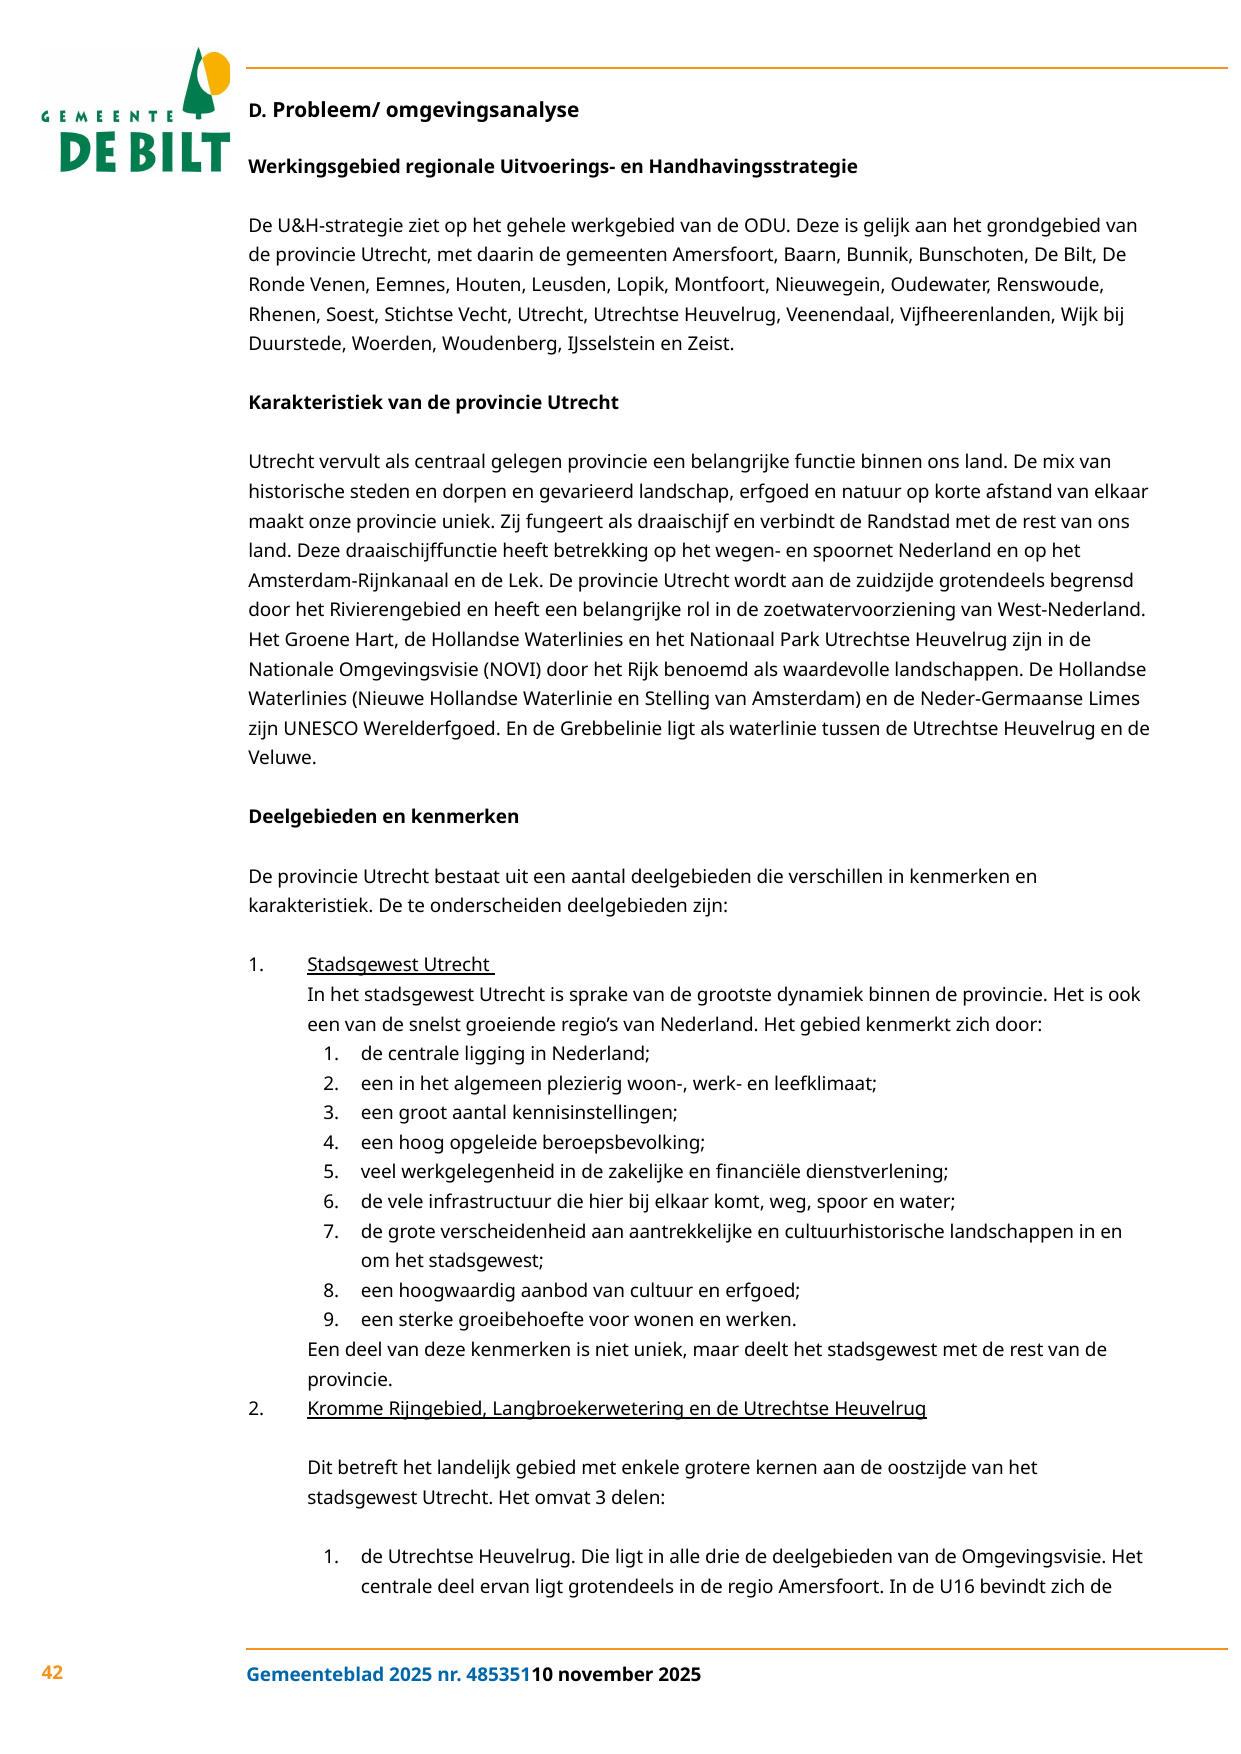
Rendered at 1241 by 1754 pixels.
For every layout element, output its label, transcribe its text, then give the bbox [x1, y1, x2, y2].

list de Utrechtse Heuvelrug. Die ligt in alle drie de deelgebieden van de Omgevingsvisie. Het centrale deel ervan ligt grotendeels in de regio Amersfoort. In de U16 bevindt zich de [323, 1543, 1152, 1599]
text Karakteristiek van de provincie Utrecht [248, 389, 1152, 415]
list Dit betreft het landelijk gebied met enkele grotere kernen aan de oostzijde van het stadsgewest Utrecht. Het omvat 3 delen: [248, 1454, 1152, 1510]
list de vele infrastructuur die hier bij elkaar komt, weg, spoor en water; [323, 1188, 1152, 1214]
list een hoogwaardig aanbod van cultuur en erfgoed; [323, 1277, 1152, 1303]
list een in het algemeen plezierig woon-, werk- en leefklimaat; [323, 1070, 1152, 1096]
text De provincie Utrecht bestaat uit een aantal deelgebieden die verschillen in kenmerken en karakteristiek. De te onderscheiden deelgebieden zijn: [248, 863, 1152, 918]
list een sterke groeibehoefte voor wonen en werken. [323, 1307, 1152, 1332]
list Stadsgewest Utrecht [248, 952, 1152, 977]
text Deelgebieden en kenmerken [248, 804, 1152, 829]
picture [41, 47, 231, 172]
text De U&H-strategie ziet op het gehele werkgebied van de ODU. Deze is gelijk aan het grondgebied van de provincie Utrecht, met daarin de gemeenten Amersfoort, Baarn, Bunnik, Bunschoten, De Bilt, De Ronde Venen, Eemnes, Houten, Leusden, Lopik, Montfoort, Nieuwegein, Oudewater, Renswoude, Rhenen, Soest, Stichtse Vecht, Utrecht, Utrechtse Heuvelrug, Veenendaal, Vijfheerenlanden, Wijk bij Duurstede, Woerden, Woudenberg, IJsselstein en Zeist. [248, 212, 1152, 356]
list een groot aantal kennisinstellingen; [323, 1099, 1152, 1125]
text Werkingsgebied regionale Uitvoerings- en Handhavingsstrategie [248, 153, 1152, 179]
list veel werkgelegenheid in de zakelijke en financiële dienstverlening; [323, 1159, 1152, 1184]
text D. Probleem/ omgevingsanalyse [248, 95, 1152, 123]
text Utrecht vervult als centraal gelegen provincie een belangrijke functie binnen ons land. De mix van historische steden en dorpen en gevarieerd landschap, erfgoed en natuur op korte afstand van elkaar maakt onze provincie uniek. Zij fungeert als draaischijf en verbindt de Randstad met de rest van ons land. Deze draaischijffunctie heeft betrekking op het wegen- en spoornet Nederland en op het Amsterdam-Rijnkanaal en de Lek. De provincie Utrecht wordt aan de zuidzijde grotendeels begrensd door het Rivierengebied en heeft een belangrijke rol in de zoetwatervoorziening van West-Nederland. Het Groene Hart, de Hollandse Waterlinies en het Nationaal Park Utrechtse Heuvelrug zijn in de Nationale Omgevingsvisie (NOVI) door het Rijk benoemd als waardevolle landschappen. De Hollandse Waterlinies (Nieuwe Hollandse Waterlinie en Stelling van Amsterdam) en de Neder-Germaanse Limes zijn UNESCO Werelderfgoed. En de Grebbelinie ligt als waterlinie tussen de Utrechtse Heuvelrug en de Veluwe. [248, 449, 1152, 770]
list Een deel van deze kenmerken is niet uniek, maar deelt het stadsgewest met de rest van de provincie. [248, 1336, 1152, 1392]
list de centrale ligging in Nederland; [323, 1040, 1152, 1066]
list Kromme Rijngebied, Langbroekerwetering en de Utrechtse Heuvelrug [248, 1395, 1152, 1421]
list een hoog opgeleide beroepsbevolking; [323, 1129, 1152, 1155]
list de grote verscheidenheid aan aantrekkelijke en cultuurhistorische landschappen in en om het stadsgewest; [323, 1218, 1152, 1273]
list In het stadsgewest Utrecht is sprake van de grootste dynamiek binnen de provincie. Het is ook een van de snelst groeiende regio’s van Nederland. Het gebied kenmerkt zich door: [248, 981, 1152, 1037]
